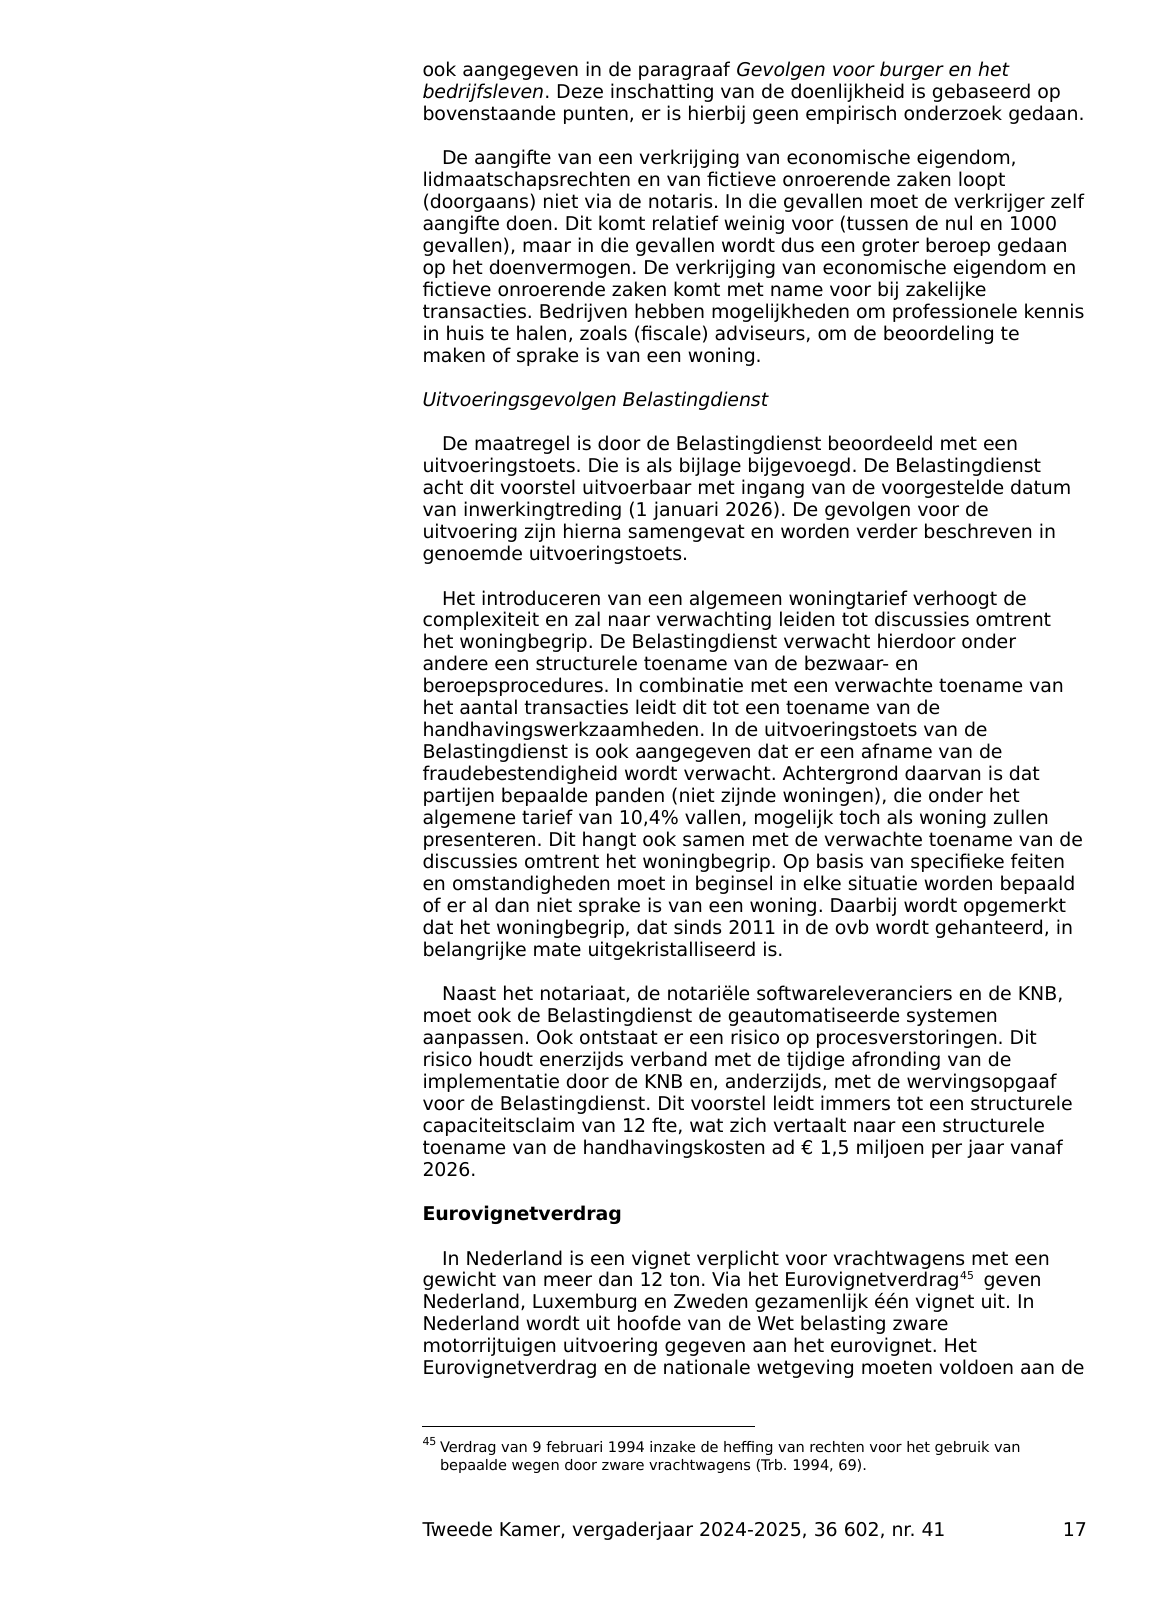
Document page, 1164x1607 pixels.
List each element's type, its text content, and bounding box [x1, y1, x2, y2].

text Naast het notariaat, de notariële softwareleveranciers en de KNB, moet ook de Belastingdienst de geautomatiseerde systemen aanpassen. Ook ontstaat er een risico op procesverstoringen. Dit risico houdt enerzijds verband met de tijdige afronding van de implementatie door de KNB en, anderzijds, met de wervingsopgaaf voor de Belastingdienst. Dit voorstel leidt immers tot een structurele capaciteitsclaim van 12 fte, wat zich vertaalt naar een structurele toename van de handhavingskosten ad € 1,5 miljoen per jaar vanaf 2026. [422, 983, 1087, 1181]
subtitle Uitvoeringsgevolgen Belastingdienst [422, 389, 1087, 411]
subtitle Eurovignetverdrag [422, 1203, 1087, 1225]
text De aangifte van een verkrijging van economische eigendom, lidmaatschapsrechten en van fictieve onroerende zaken loopt (doorgaans) niet via de notaris. In die gevallen moet de verkrijger zelf aangifte doen. Dit komt relatief weinig voor (tussen de nul en 1000 gevallen), maar in die gevallen wordt dus een groter beroep gedaan op het doenvermogen. De verkrijging van economische eigendom en fictieve onroerende zaken komt met name voor bij zakelijke transacties. Bedrijven hebben mogelijkheden om professionele kennis in huis te halen, zoals (fiscale) adviseurs, om de beoordeling te maken of sprake is van een woning. [422, 147, 1087, 367]
text ook aangegeven in de paragraaf Gevolgen voor burger en het bedrijfsleven. Deze inschatting van de doenlijkheid is gebaseerd op bovenstaande punten, er is hierbij geen empirisch onderzoek gedaan. [422, 59, 1087, 125]
text De maatregel is door de Belastingdienst beoordeeld met een uitvoeringstoets. Die is als bijlage bijgevoegd. De Belastingdienst acht dit voorstel uitvoerbaar met ingang van de voorgestelde datum van inwerkingtreding (1 januari 2026). De gevolgen voor de uitvoering zijn hierna samengevat en worden verder beschreven in genoemde uitvoeringstoets. [422, 433, 1087, 565]
text Verdrag van 9 februari 1994 inzake de heffing van rechten voor het gebruik van bepaalde wegen door zware vrachtwagens (Trb. 1994, 69). [422, 1435, 1087, 1474]
text Het introduceren van een algemeen woningtarief verhoogt de complexiteit en zal naar verwachting leiden tot discussies omtrent het woningbegrip. De Belastingdienst verwacht hierdoor onder andere een structurele toename van de bezwaar- en beroepsprocedures. In combinatie met een verwachte toename van het aantal transacties leidt dit tot een toename van de handhavingswerkzaamheden. In de uitvoeringstoets van de Belastingdienst is ook aangegeven dat er een afname van de fraudebestendigheid wordt verwacht. Achtergrond daarvan is dat partijen bepaalde panden (niet zijnde woningen), die onder het algemene tarief van 10,4% vallen, mogelijk toch als woning zullen presenteren. Dit hangt ook samen met de verwachte toename van de discussies omtrent het woningbegrip. Op basis van specifieke feiten en omstandigheden moet in beginsel in elke situatie worden bepaald of er al dan niet sprake is van een woning. Daarbij wordt opgemerkt dat het woningbegrip, dat sinds 2011 in de ovb wordt gehanteerd, in belangrijke mate uitgekristalliseerd is. [422, 587, 1087, 961]
text In Nederland is een vignet verplicht voor vrachtwagens met een gewicht van meer dan 12 ton. Via het Eurovignetverdrag geven Nederland, Luxemburg en Zweden gezamenlijk één vignet uit. In Nederland wordt uit hoofde van de Wet belasting zware motorrijtuigen uitvoering gegeven aan het eurovignet. Het Eurovignetverdrag en de nationale wetgeving moeten voldoen aan de [422, 1247, 1087, 1379]
